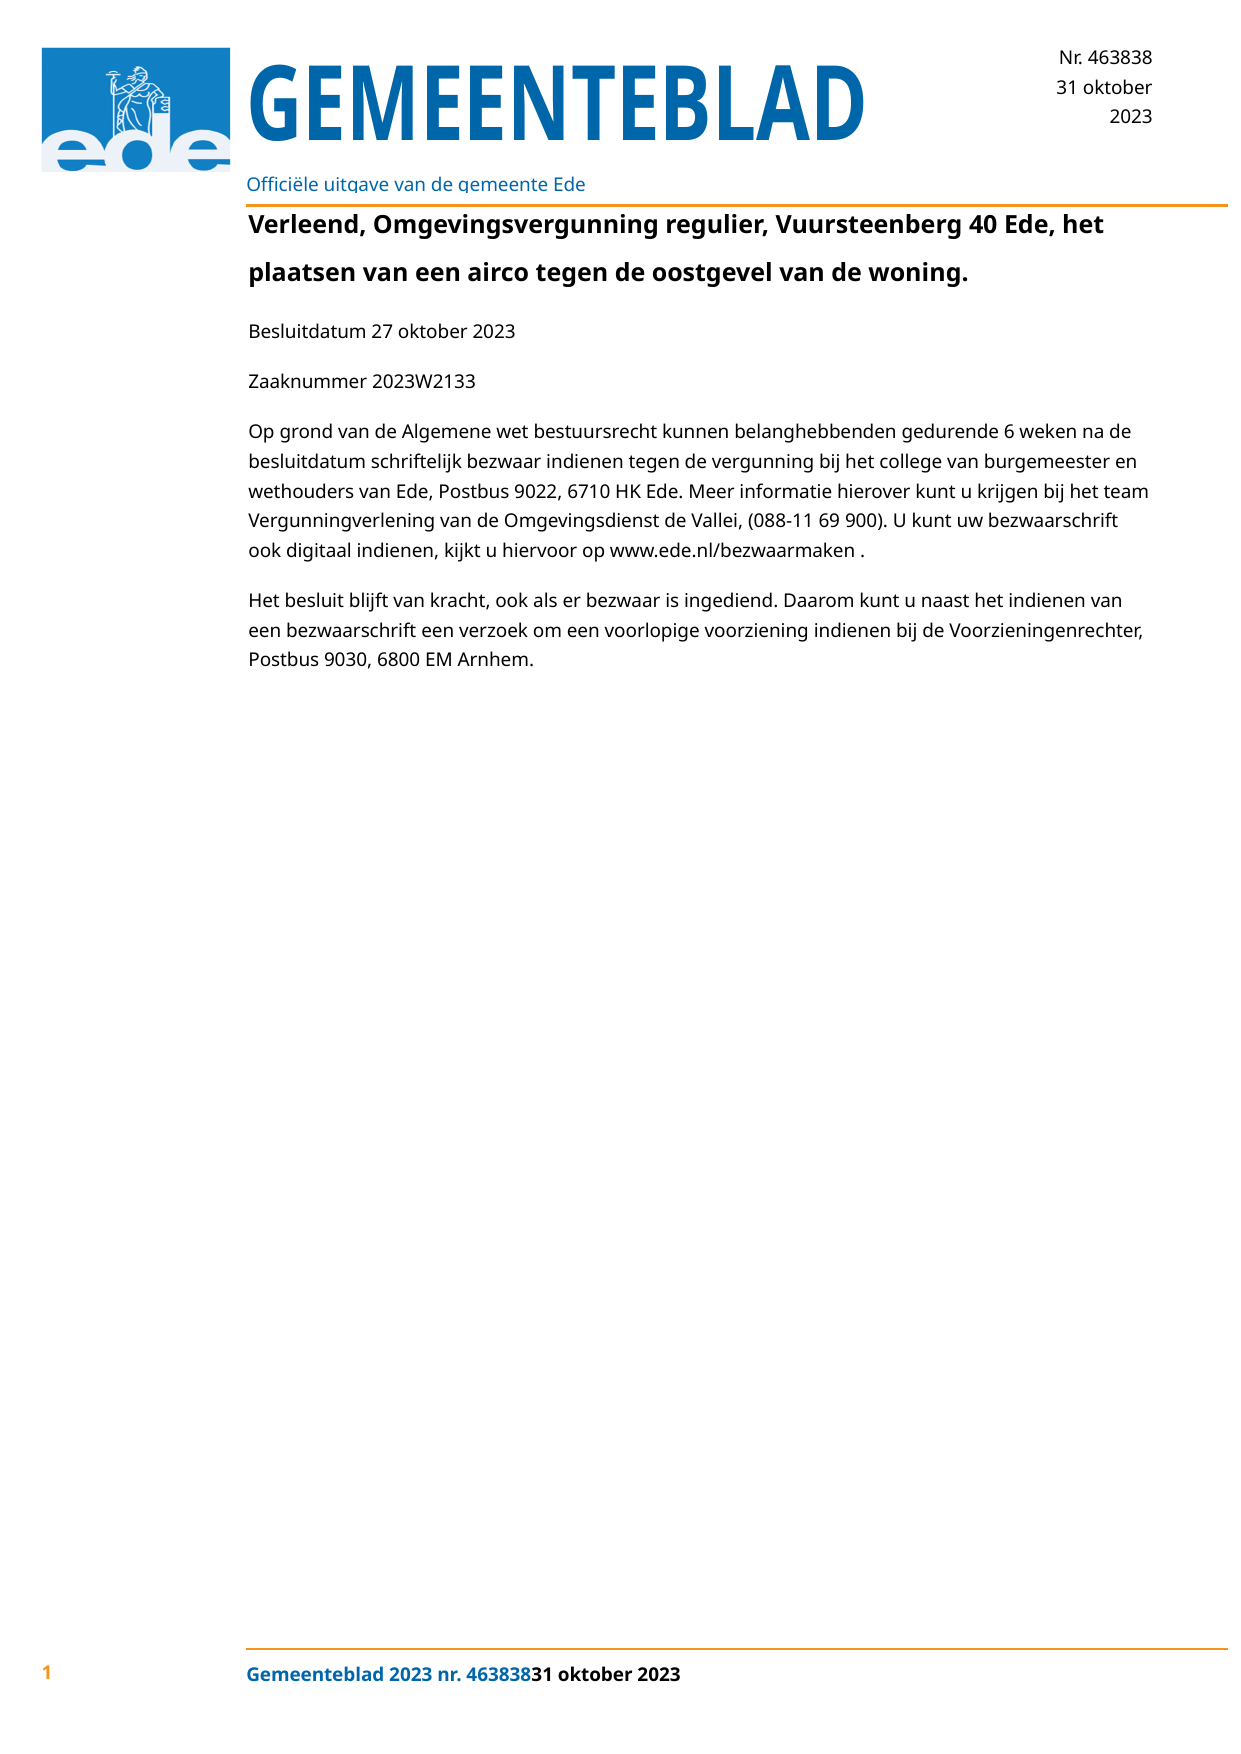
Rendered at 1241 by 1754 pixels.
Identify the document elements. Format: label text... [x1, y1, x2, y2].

picture [41, 47, 231, 172]
text Op grond van de Algemene wet bestuursrecht kunnen belanghebbenden gedurende 6 weken na de besluitdatum schriftelijk bezwaar indienen tegen de vergunning bij het college van burgemeester en wethouders van Ede, Postbus 9022, 6710 HK Ede. Meer informatie hierover kunt u krijgen bij het team Vergunningverlening van de Omgevingsdienst de Vallei, (088-11 69 900). U kunt uw bezwaarschrift ook digitaal indienen, kijkt u hiervoor op www.ede.nl/bezwaarmaken . [248, 419, 1152, 563]
text Verleend, Omgevingsvergunning regulier, Vuursteenberg 40 Ede, het plaatsen van een airco tegen de oostgevel van de woning. [248, 207, 1152, 288]
text Het besluit blijft van kracht, ook als er bezwaar is ingediend. Daarom kunt u naast het indienen van een bezwaarschrift een verzoek om een voorlopige voorziening indienen bij de Voorzieningenrechter, Postbus 9030, 6800 EM Arnhem. [248, 587, 1152, 672]
text Zaaknummer 2023W2133 [248, 368, 1152, 394]
text Besluitdatum 27 oktober 2023 [248, 318, 1152, 344]
